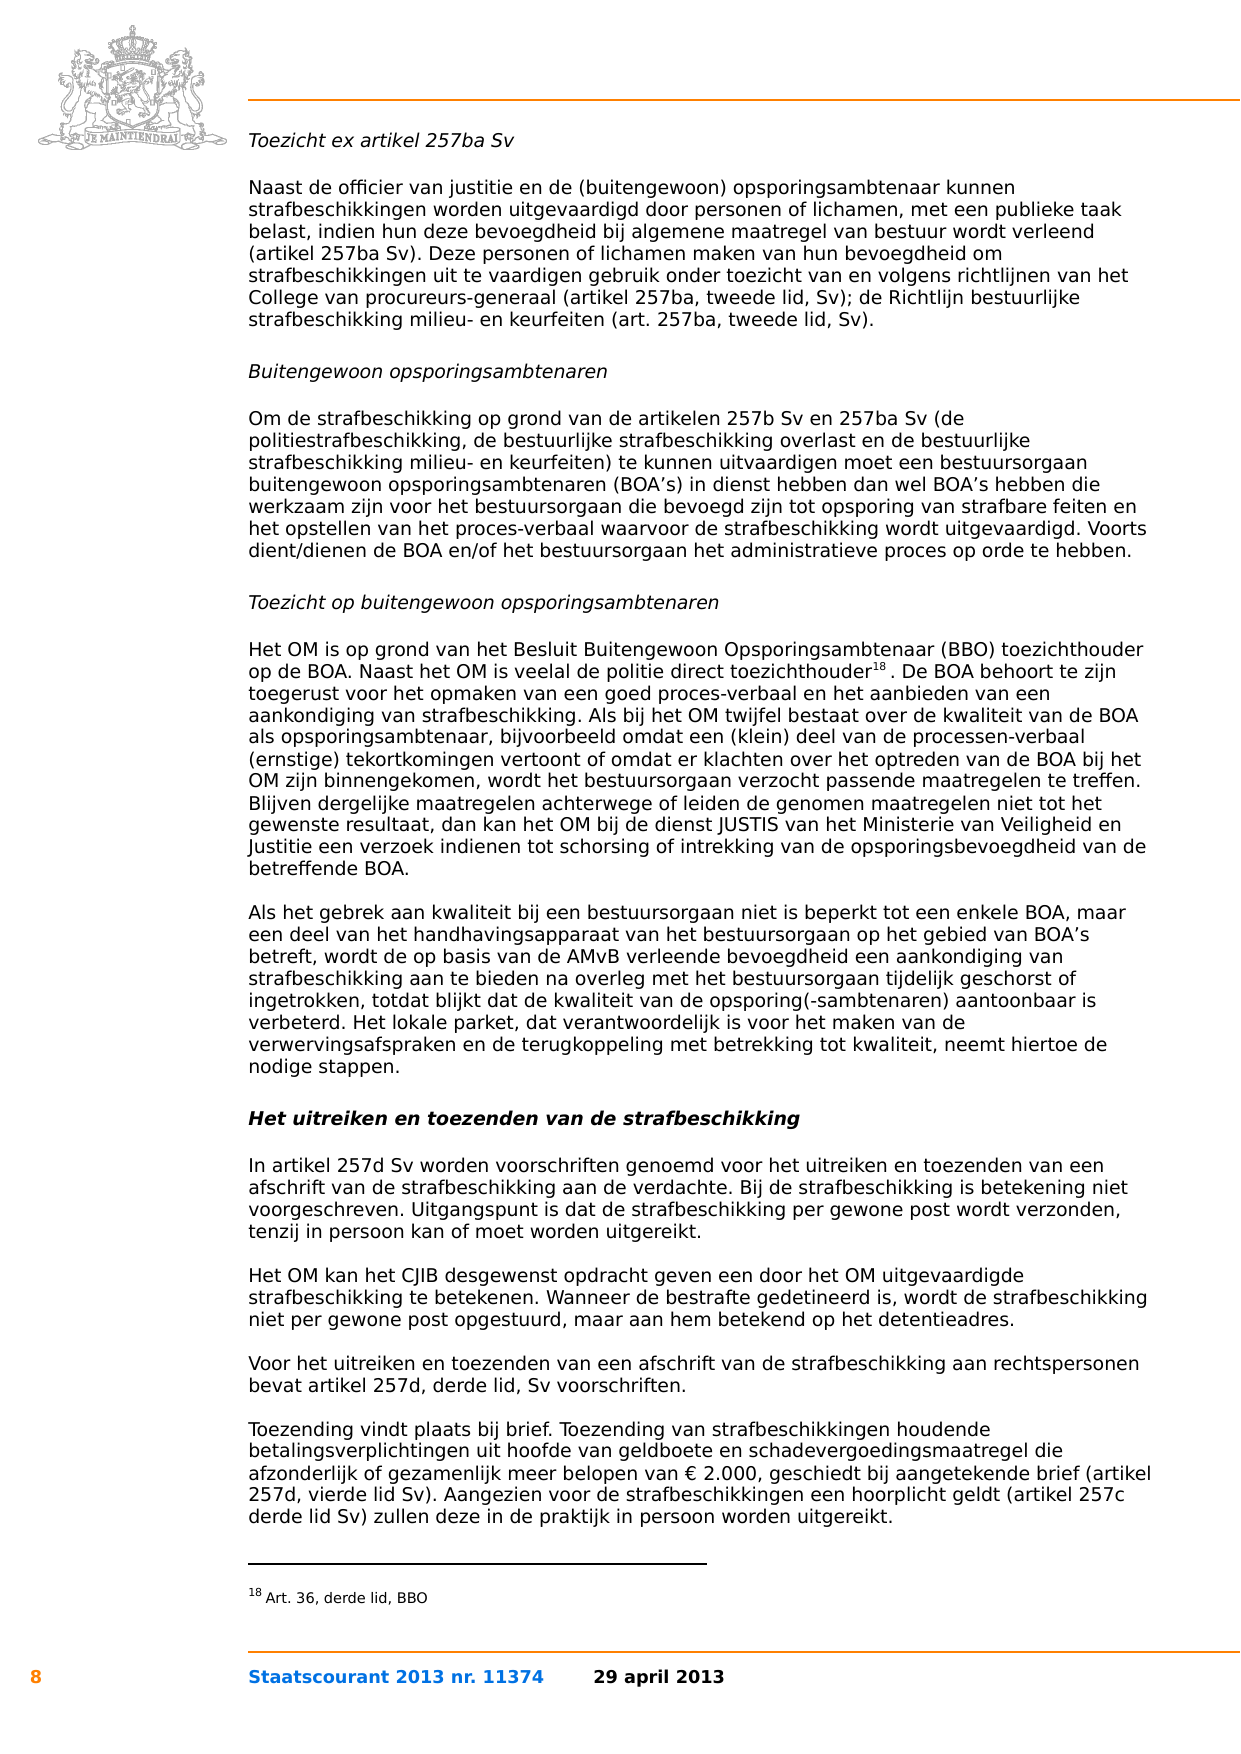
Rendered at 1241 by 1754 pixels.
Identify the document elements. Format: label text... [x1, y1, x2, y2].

subtitle Toezicht ex artikel 257ba Sv [248, 130, 1163, 152]
subtitle Het uitreiken en toezenden van de strafbeschikking [248, 1108, 1163, 1130]
picture [38, 25, 227, 150]
subtitle Buitengewoon opsporingsambtenaren [248, 361, 1163, 383]
text Voor het uitreiken en toezenden van een afschrift van de strafbeschikking aan rechtspersonen bevat artikel 257d, derde lid, Sv voorschriften. [248, 1353, 1163, 1397]
text Naast de officier van justitie en de (buitengewoon) opsporingsambtenaar kunnen strafbeschikkingen worden uitgevaardigd door personen of lichamen, met een publieke taak belast, indien hun deze bevoegdheid bij algemene maatregel van bestuur wordt verleend (artikel 257ba Sv). Deze personen of lichamen maken van hun bevoegdheid om strafbeschikkingen uit te vaardigen gebruik onder toezicht van en volgens richtlijnen van het College van procureurs-generaal (artikel 257ba, tweede lid, Sv); de Richtlijn bestuurlijke strafbeschikking milieu- en keurfeiten (art. 257ba, tweede lid, Sv). [248, 177, 1163, 331]
text Het OM kan het CJIB desgewenst opdracht geven een door het OM uitgevaardigde strafbeschikking te betekenen. Wanneer de bestrafte gedetineerd is, wordt de strafbeschikking niet per gewone post opgestuurd, maar aan hem betekend op het detentieadres. [248, 1265, 1163, 1331]
text Art. 36, derde lid, BBO [248, 1586, 1163, 1608]
text Toezending vindt plaats bij brief. Toezending van strafbeschikkingen houdende betalingsverplichtingen uit hoofde van geldboete en schadevergoedingsmaatregel die afzonderlijk of gezamenlijk meer belopen van € 2.000, geschiedt bij aangetekende brief (artikel 257d, vierde lid Sv). Aangezien voor de strafbeschikkingen een hoorplicht geldt (artikel 257c derde lid Sv) zullen deze in de praktijk in persoon worden uitgereikt. [248, 1418, 1163, 1528]
text Als het gebrek aan kwaliteit bij een bestuursorgaan niet is beperkt tot een enkele BOA, maar een deel van het handhavingsapparaat van het bestuursorgaan op het gebied van BOA’s betreft, wordt de op basis van de AMvB verleende bevoegdheid een aankondiging van strafbeschikking aan te bieden na overleg met het bestuursorgaan tijdelijk geschorst of ingetrokken, totdat blijkt dat de kwaliteit van de opsporing(-sambtenaren) aantoonbaar is verbeterd. Het lokale parket, dat verantwoordelijk is voor het maken van de verwervingsafspraken en de terugkoppeling met betrekking tot kwaliteit, neemt hiertoe de nodige stappen. [248, 902, 1163, 1078]
text Om de strafbeschikking op grond van de artikelen 257b Sv en 257ba Sv (de politiestrafbeschikking, de bestuurlijke strafbeschikking overlast en de bestuurlijke strafbeschikking milieu- en keurfeiten) te kunnen uitvaardigen moet een bestuursorgaan buitengewoon opsporingsambtenaren (BOA’s) in dienst hebben dan wel BOA’s hebben die werkzaam zijn voor het bestuursorgaan die bevoegd zijn tot opsporing van strafbare feiten en het opstellen van het proces-verbaal waarvoor de strafbeschikking wordt uitgevaardigd. Voorts dient/dienen de BOA en/of het bestuursorgaan het administratieve proces op orde te hebben. [248, 408, 1163, 562]
subtitle Toezicht op buitengewoon opsporingsambtenaren [248, 592, 1163, 613]
text In artikel 257d Sv worden voorschriften genoemd voor het uitreiken en toezenden van een afschrift van de strafbeschikking aan de verdachte. Bij de strafbeschikking is betekening niet voorgeschreven. Uitgangspunt is dat de strafbeschikking per gewone post wordt verzonden, tenzij in persoon kan of moet worden uitgereikt. [248, 1155, 1163, 1243]
text Het OM is op grond van het Besluit Buitengewoon Opsporingsambtenaar (BBO) toezichthouder op de BOA. Naast het OM is veelal de politie direct toezichthouder. De BOA behoort te zijn toegerust voor het opmaken van een goed proces-verbaal en het aanbieden van een aankondiging van strafbeschikking. Als bij het OM twijfel bestaat over de kwaliteit van de BOA als opsporingsambtenaar, bijvoorbeeld omdat een (klein) deel van de processen-verbaal (ernstige) tekortkomingen vertoont of omdat er klachten over het optreden van de BOA bij het OM zijn binnengekomen, wordt het bestuursorgaan verzocht passende maatregelen te treffen. Blijven dergelijke maatregelen achterwege of leiden de genomen maatregelen niet tot het gewenste resultaat, dan kan het OM bij de dienst JUSTIS van het Ministerie van Veiligheid en Justitie een verzoek indienen tot schorsing of intrekking van de opsporingsbevoegdheid van de betreffende BOA. [248, 638, 1163, 880]
